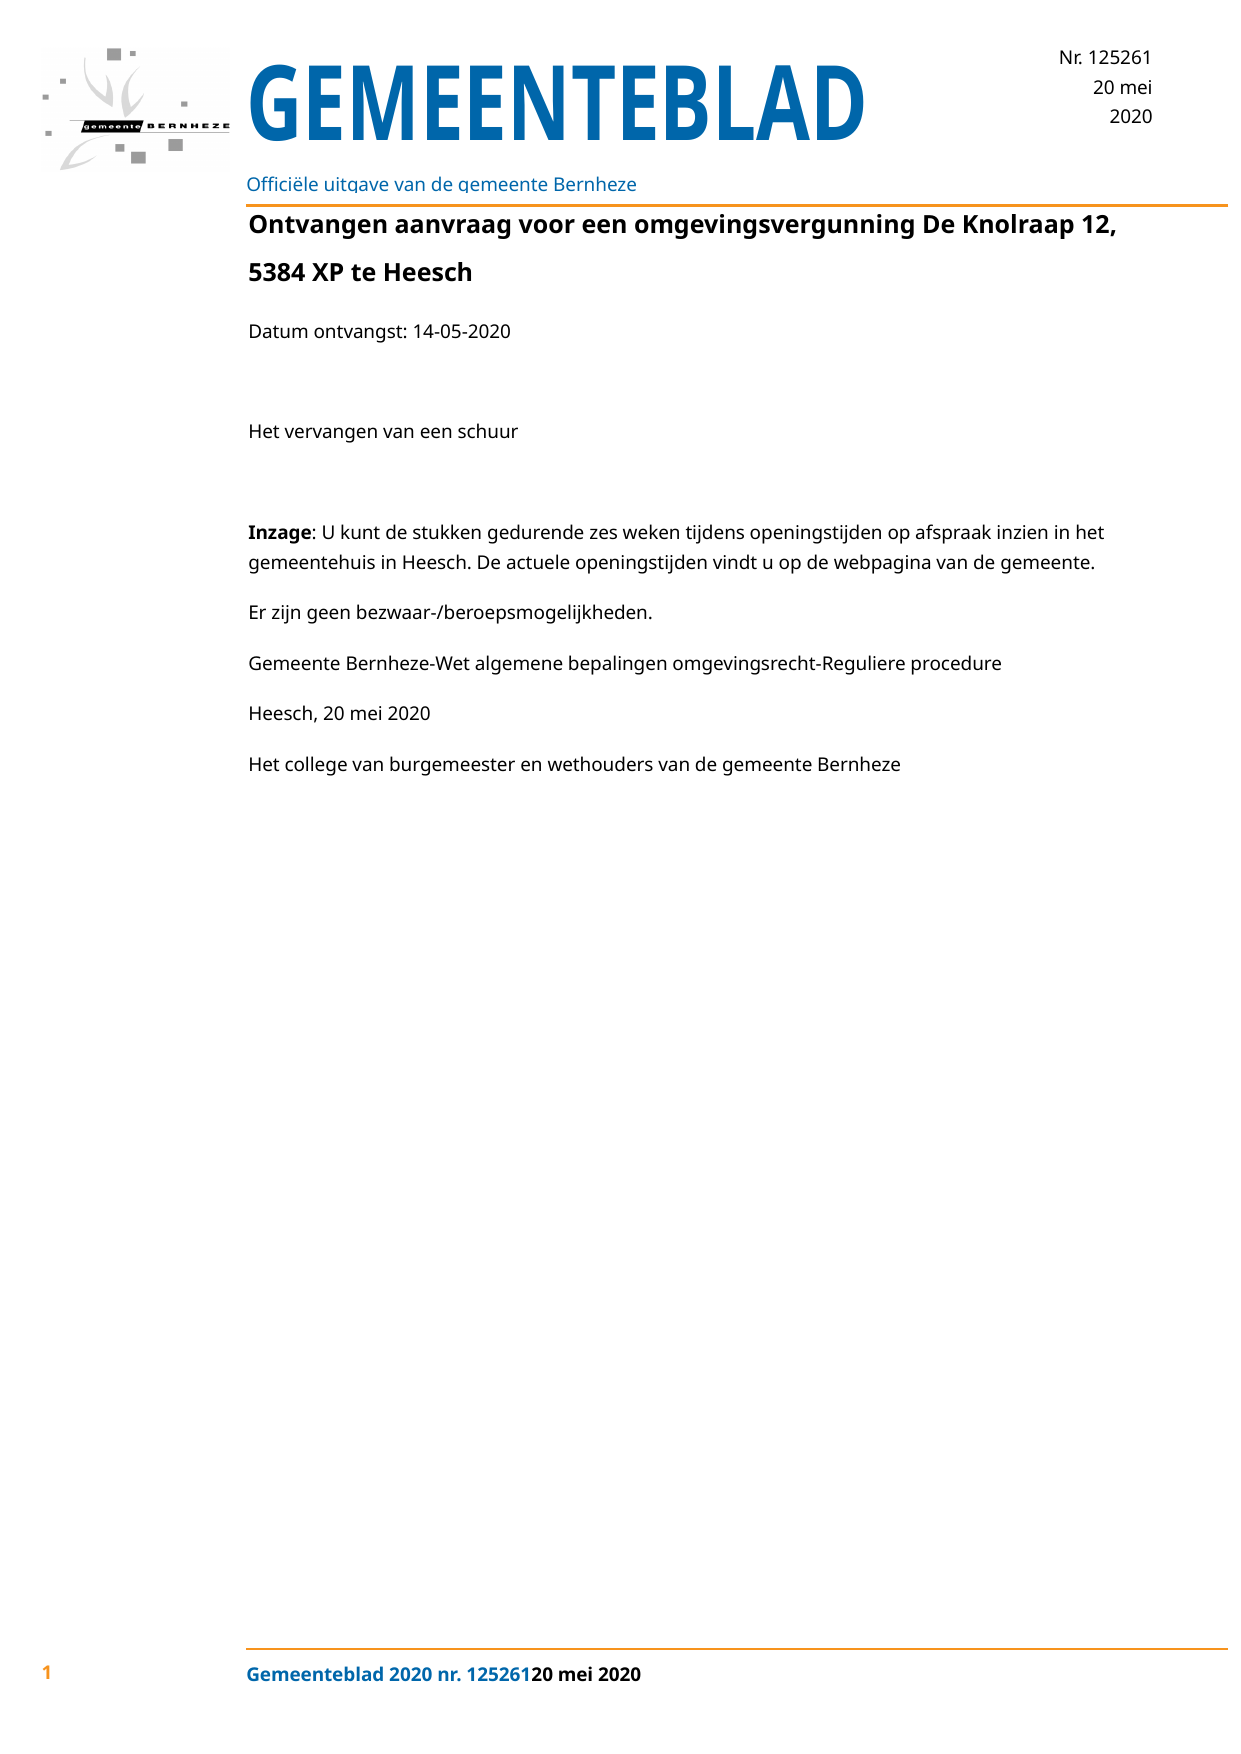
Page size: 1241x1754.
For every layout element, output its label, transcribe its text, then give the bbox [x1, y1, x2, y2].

text Inzage: U kunt de stukken gedurende zes weken tijdens openingstijden op afspraak inzien in het gemeentehuis in Heesch. De actuele openingstijden vindt u op de webpagina van de gemeente. [248, 519, 1152, 575]
text Ontvangen aanvraag voor een omgevingsvergunning De Knolraap 12, 5384 XP te Heesch [248, 207, 1152, 288]
text Gemeente Bernheze-Wet algemene bepalingen omgevingsrecht-Reguliere procedure [248, 650, 1152, 676]
text Het vervangen van een schuur [248, 419, 1152, 444]
text Datum ontvangst: 14-05-2020 [248, 318, 1152, 344]
text Er zijn geen bezwaar-/beroepsmogelijkheden. [248, 599, 1152, 625]
text Heesch, 20 mei 2020 [248, 700, 1152, 726]
text Het college van burgemeester en wethouders van de gemeente Bernheze [248, 751, 1152, 777]
picture [41, 47, 231, 172]
